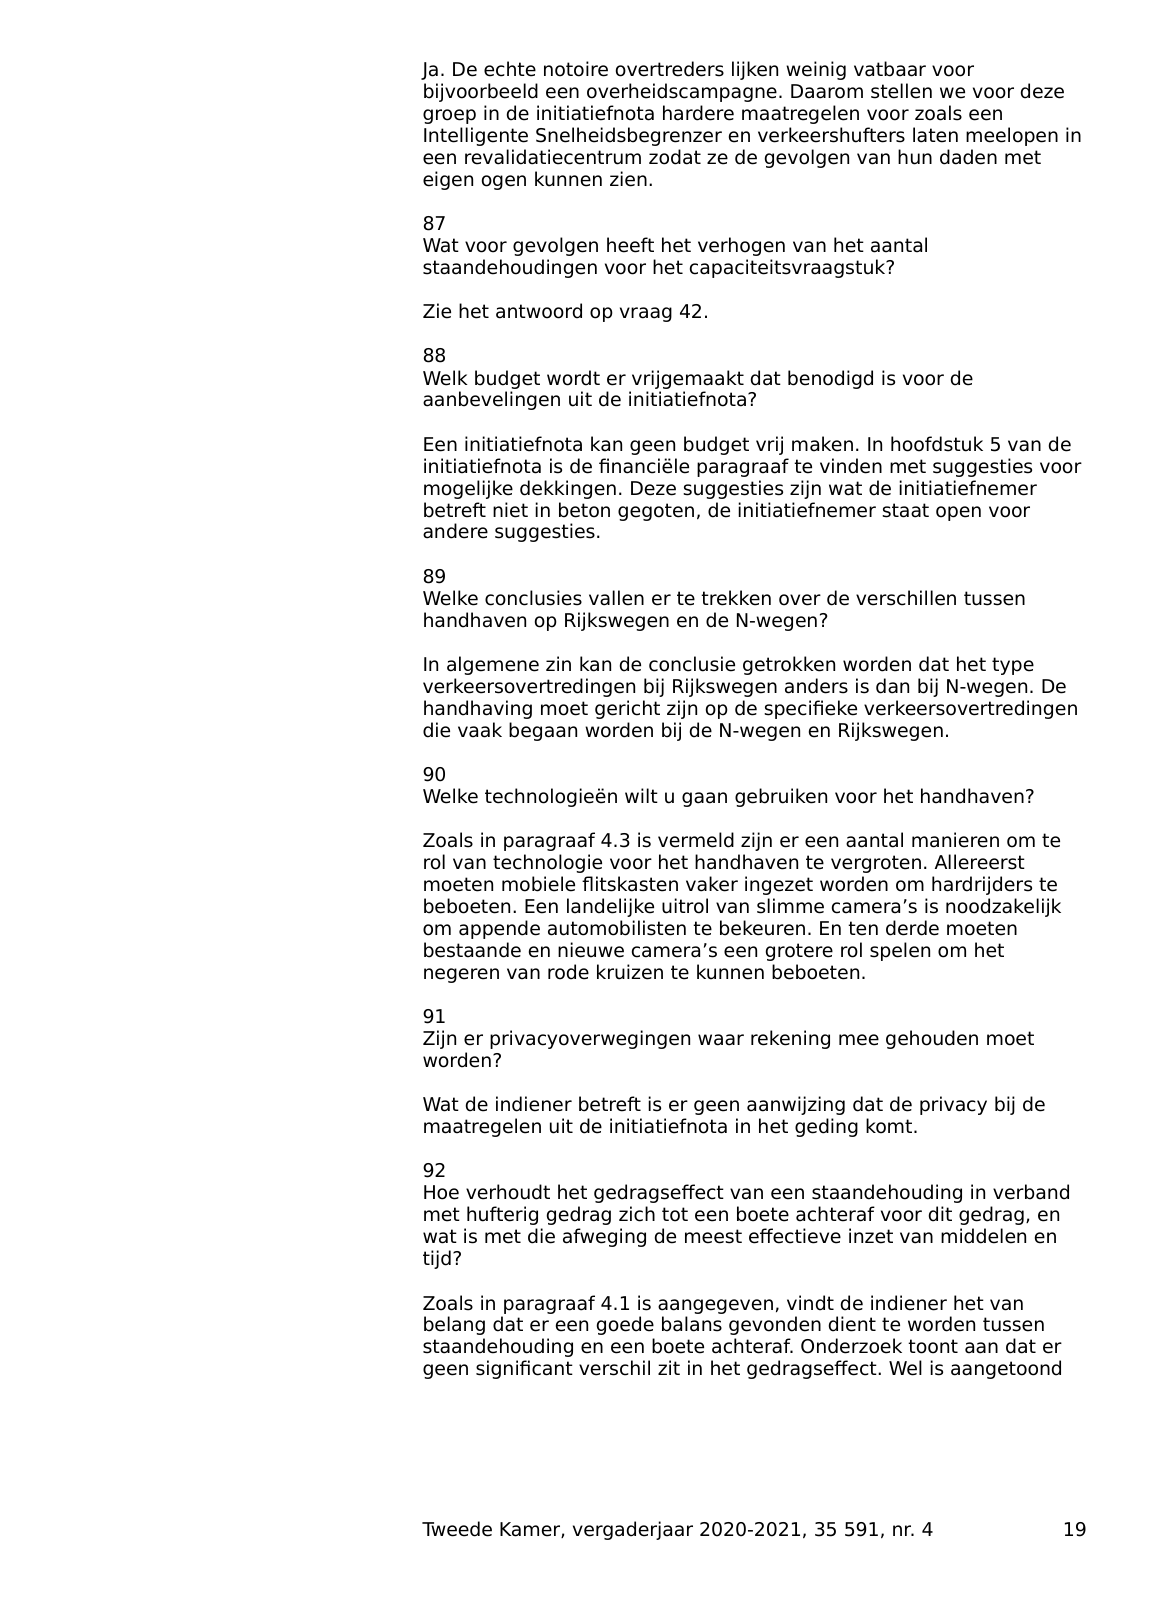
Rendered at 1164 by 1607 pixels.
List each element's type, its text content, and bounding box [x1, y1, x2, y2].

text 90 [422, 764, 1087, 786]
text Welke technologieën wilt u gaan gebruiken voor het handhaven? [422, 786, 1087, 808]
text Een initiatiefnota kan geen budget vrij maken. In hoofdstuk 5 van de initiatiefnota is de financiële paragraaf te vinden met suggesties voor mogelijke dekkingen. Deze suggesties zijn wat de initiatiefnemer betreft niet in beton gegoten, de initiatiefnemer staat open voor andere suggesties. [422, 433, 1087, 543]
text Zijn er privacyoverwegingen waar rekening mee gehouden moet worden? [422, 1028, 1087, 1072]
text Wat voor gevolgen heeft het verhogen van het aantal staandehoudingen voor het capaciteitsvraagstuk? [422, 235, 1087, 279]
text In algemene zin kan de conclusie getrokken worden dat het type verkeersovertredingen bij Rijkswegen anders is dan bij N-wegen. De handhaving moet gericht zijn op de specifieke verkeersovertredingen die vaak begaan worden bij de N-wegen en Rijkswegen. [422, 654, 1087, 742]
text 89 [422, 566, 1087, 588]
text Ja. De echte notoire overtreders lijken weinig vatbaar voor bijvoorbeeld een overheidscampagne. Daarom stellen we voor deze groep in de initiatiefnota hardere maatregelen voor zoals een Intelligente Snelheidsbegrenzer en verkeershufters laten meelopen in een revalidatiecentrum zodat ze de gevolgen van hun daden met eigen ogen kunnen zien. [422, 59, 1087, 191]
text 88 [422, 345, 1087, 367]
text Hoe verhoudt het gedragseffect van een staandehouding in verband met hufterig gedrag zich tot een boete achteraf voor dit gedrag, en wat is met die afweging de meest effectieve inzet van middelen en tijd? [422, 1182, 1087, 1270]
text Zoals in paragraaf 4.1 is aangegeven, vindt de indiener het van belang dat er een goede balans gevonden dient te worden tussen staandehouding en een boete achteraf. Onderzoek toont aan dat er geen significant verschil zit in het gedragseffect. Wel is aangetoond [422, 1292, 1087, 1380]
text 92 [422, 1160, 1087, 1182]
text 91 [422, 1006, 1087, 1028]
text Zoals in paragraaf 4.3 is vermeld zijn er een aantal manieren om te rol van technologie voor het handhaven te vergroten. Allereerst moeten mobiele flitskasten vaker ingezet worden om hardrijders te beboeten. Een landelijke uitrol van slimme camera’s is noodzakelijk om appende automobilisten te bekeuren. En ten derde moeten bestaande en nieuwe camera’s een grotere rol spelen om het negeren van rode kruizen te kunnen beboeten. [422, 830, 1087, 984]
text Zie het antwoord op vraag 42. [422, 301, 1087, 323]
text 87 [422, 213, 1087, 235]
text Welk budget wordt er vrijgemaakt dat benodigd is voor de aanbevelingen uit de initiatiefnota? [422, 367, 1087, 411]
text Wat de indiener betreft is er geen aanwijzing dat de privacy bij de maatregelen uit de initiatiefnota in het geding komt. [422, 1094, 1087, 1138]
text Welke conclusies vallen er te trekken over de verschillen tussen handhaven op Rijkswegen en de N-wegen? [422, 588, 1087, 632]
